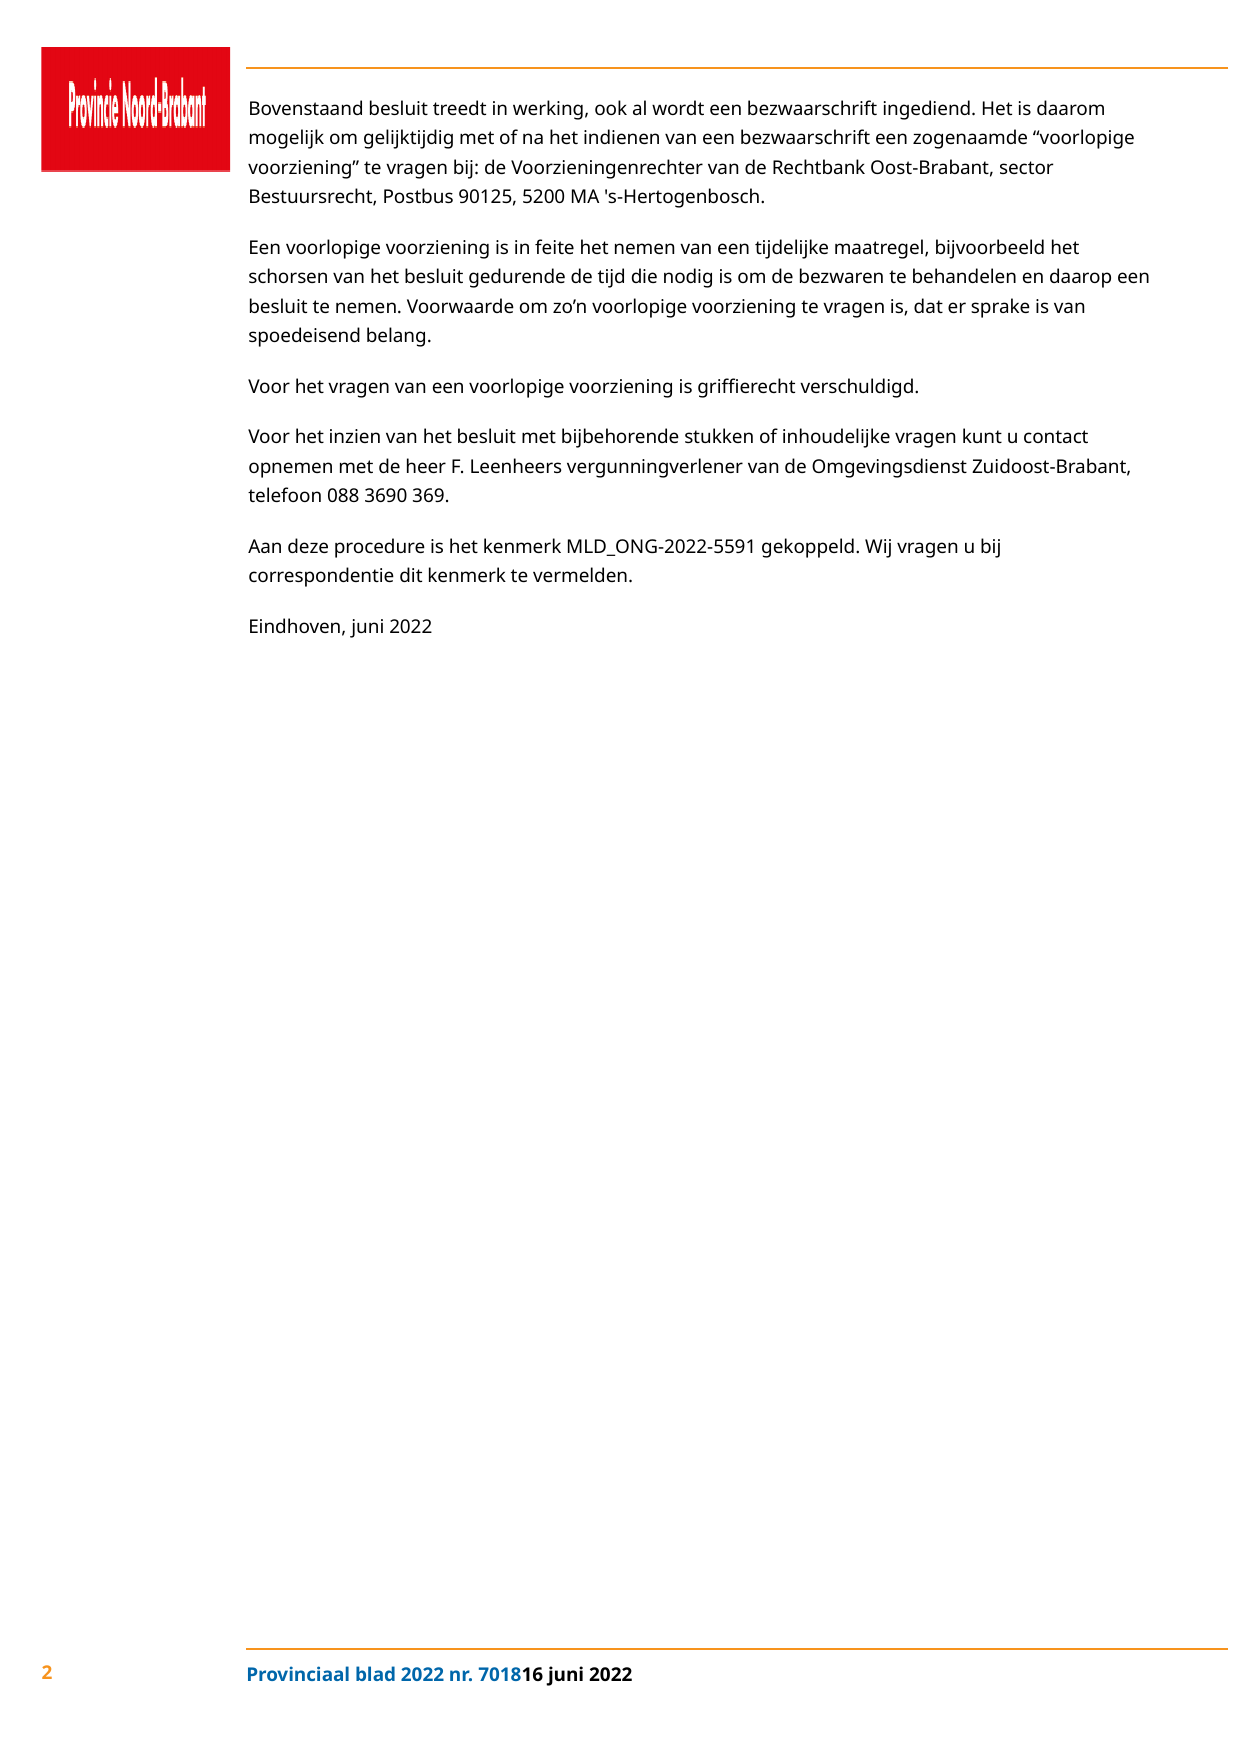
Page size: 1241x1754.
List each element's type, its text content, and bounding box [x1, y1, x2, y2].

text Eindhoven, juni 2022 [248, 613, 1152, 639]
text Een voorlopige voorziening is in feite het nemen van een tijdelijke maatregel, bijvoorbeeld het schorsen van het besluit gedurende de tijd die nodig is om de bezwaren te behandelen en daarop een besluit te nemen. Voorwaarde om zo’n voorlopige voorziening te vragen is, dat er sprake is van spoedeisend belang. [248, 234, 1152, 348]
text Voor het inzien van het besluit met bijbehorende stukken of inhoudelijke vragen kunt u contact opnemen met de heer F. Leenheers vergunningverlener van de Omgevingsdienst Zuidoost-Brabant, telefoon 088 3690 369. [248, 423, 1152, 508]
text Bovenstaand besluit treedt in werking, ook al wordt een bezwaarschrift ingediend. Het is daarom mogelijk om gelijktijdig met of na het indienen van een bezwaarschrift een zogenaamde “voorlopige voorziening” te vragen bij: de Voorzieningenrechter van de Rechtbank Oost-Brabant, sector Bestuursrecht, Postbus 90125, 5200 MA 's‑Hertogenbosch. [248, 95, 1152, 209]
text Aan deze procedure is het kenmerk MLD_ONG-2022-5591 gekoppeld. Wij vragen u bij correspondentie dit kenmerk te vermelden. [248, 533, 1152, 588]
picture [41, 47, 231, 172]
text Voor het vragen van een voorlopige voorziening is griffierecht verschuldigd. [248, 373, 1152, 399]
